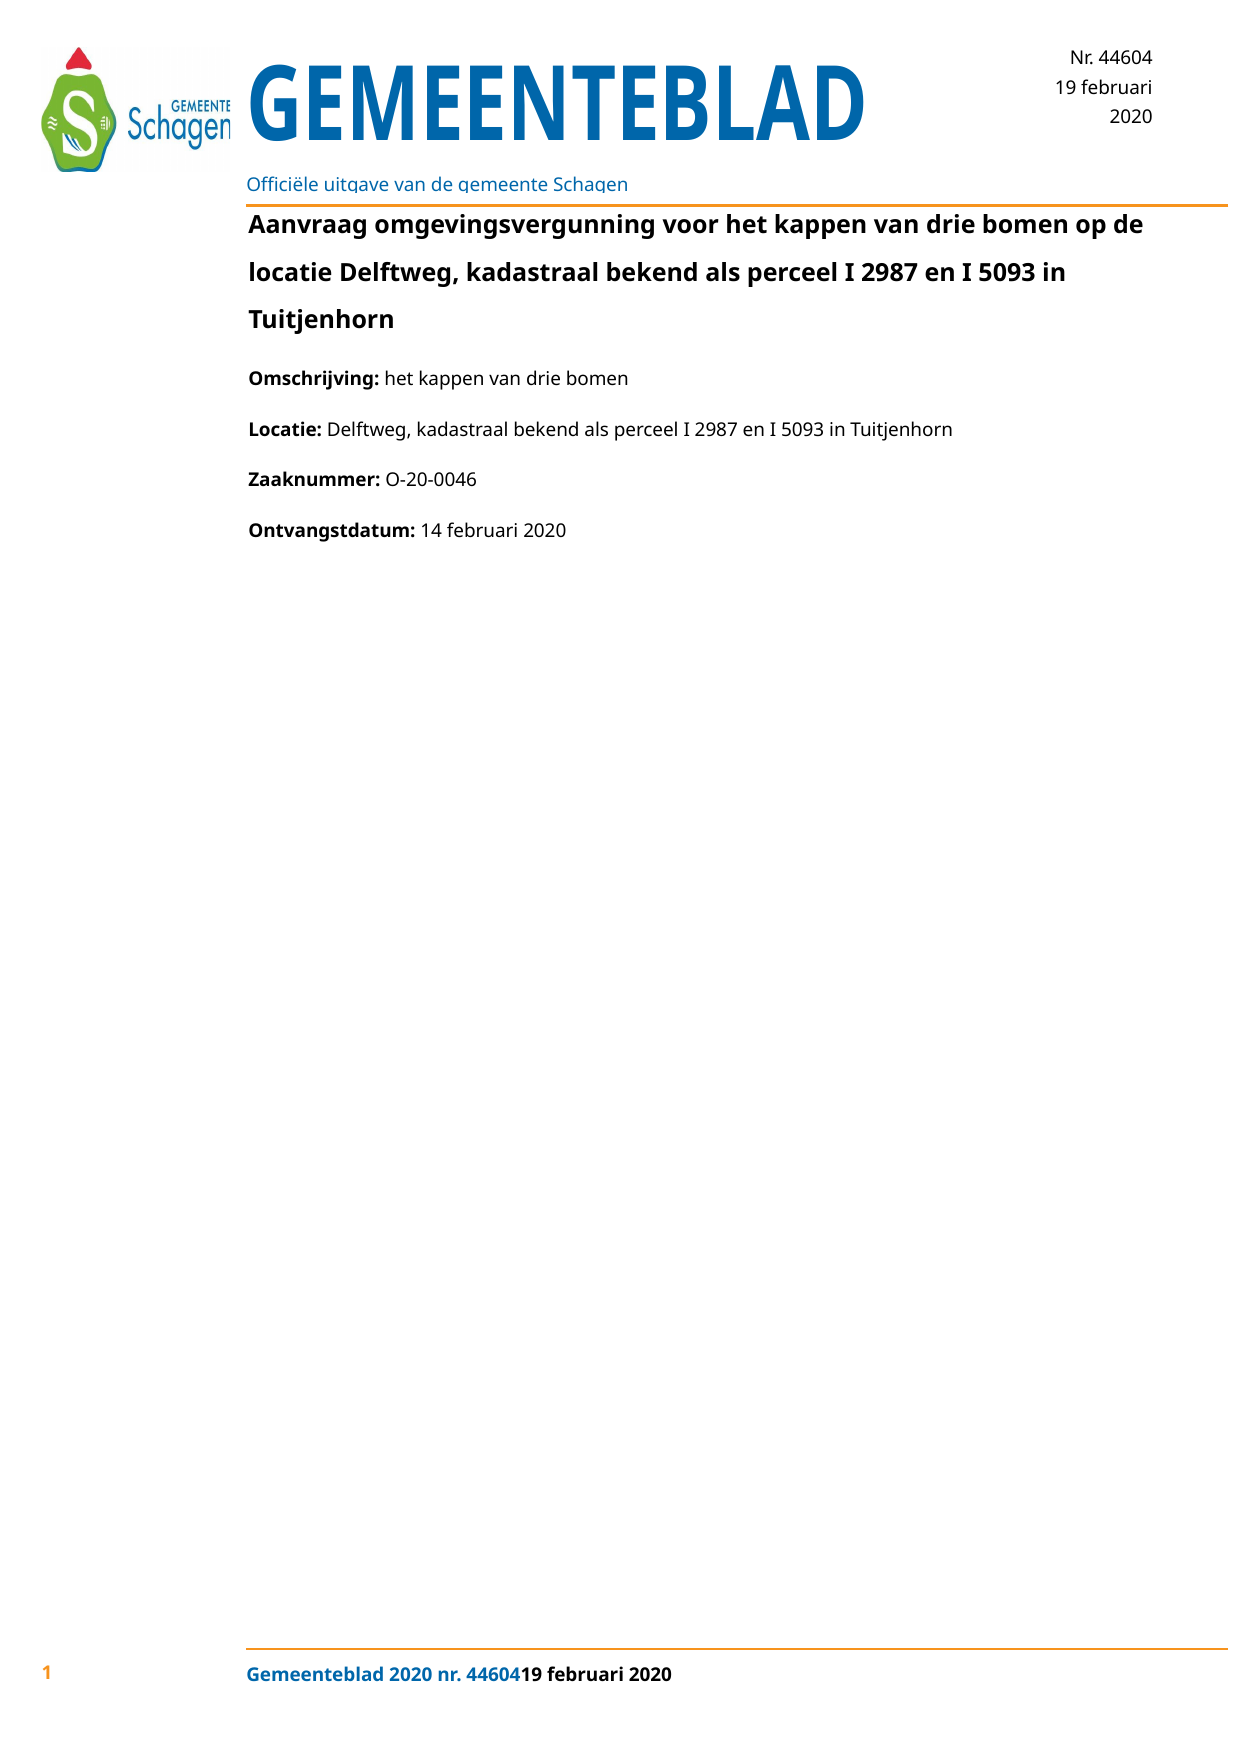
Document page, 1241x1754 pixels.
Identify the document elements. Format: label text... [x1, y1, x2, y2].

picture [41, 47, 231, 172]
text Omschrijving: het kappen van drie bomen [248, 366, 1152, 391]
text Ontvangstdatum: 14 februari 2020 [248, 517, 1152, 542]
text Zaaknummer: O-20-0046 [248, 466, 1152, 492]
text Aanvraag omgevingsvergunning voor het kappen van drie bomen op de locatie Delftweg, kadastraal bekend als perceel I 2987 en I 5093 in Tuitjenhorn [248, 207, 1152, 336]
text Locatie: Delftweg, kadastraal bekend als perceel I 2987 en I 5093 in Tuitjenhorn [248, 416, 1152, 442]
